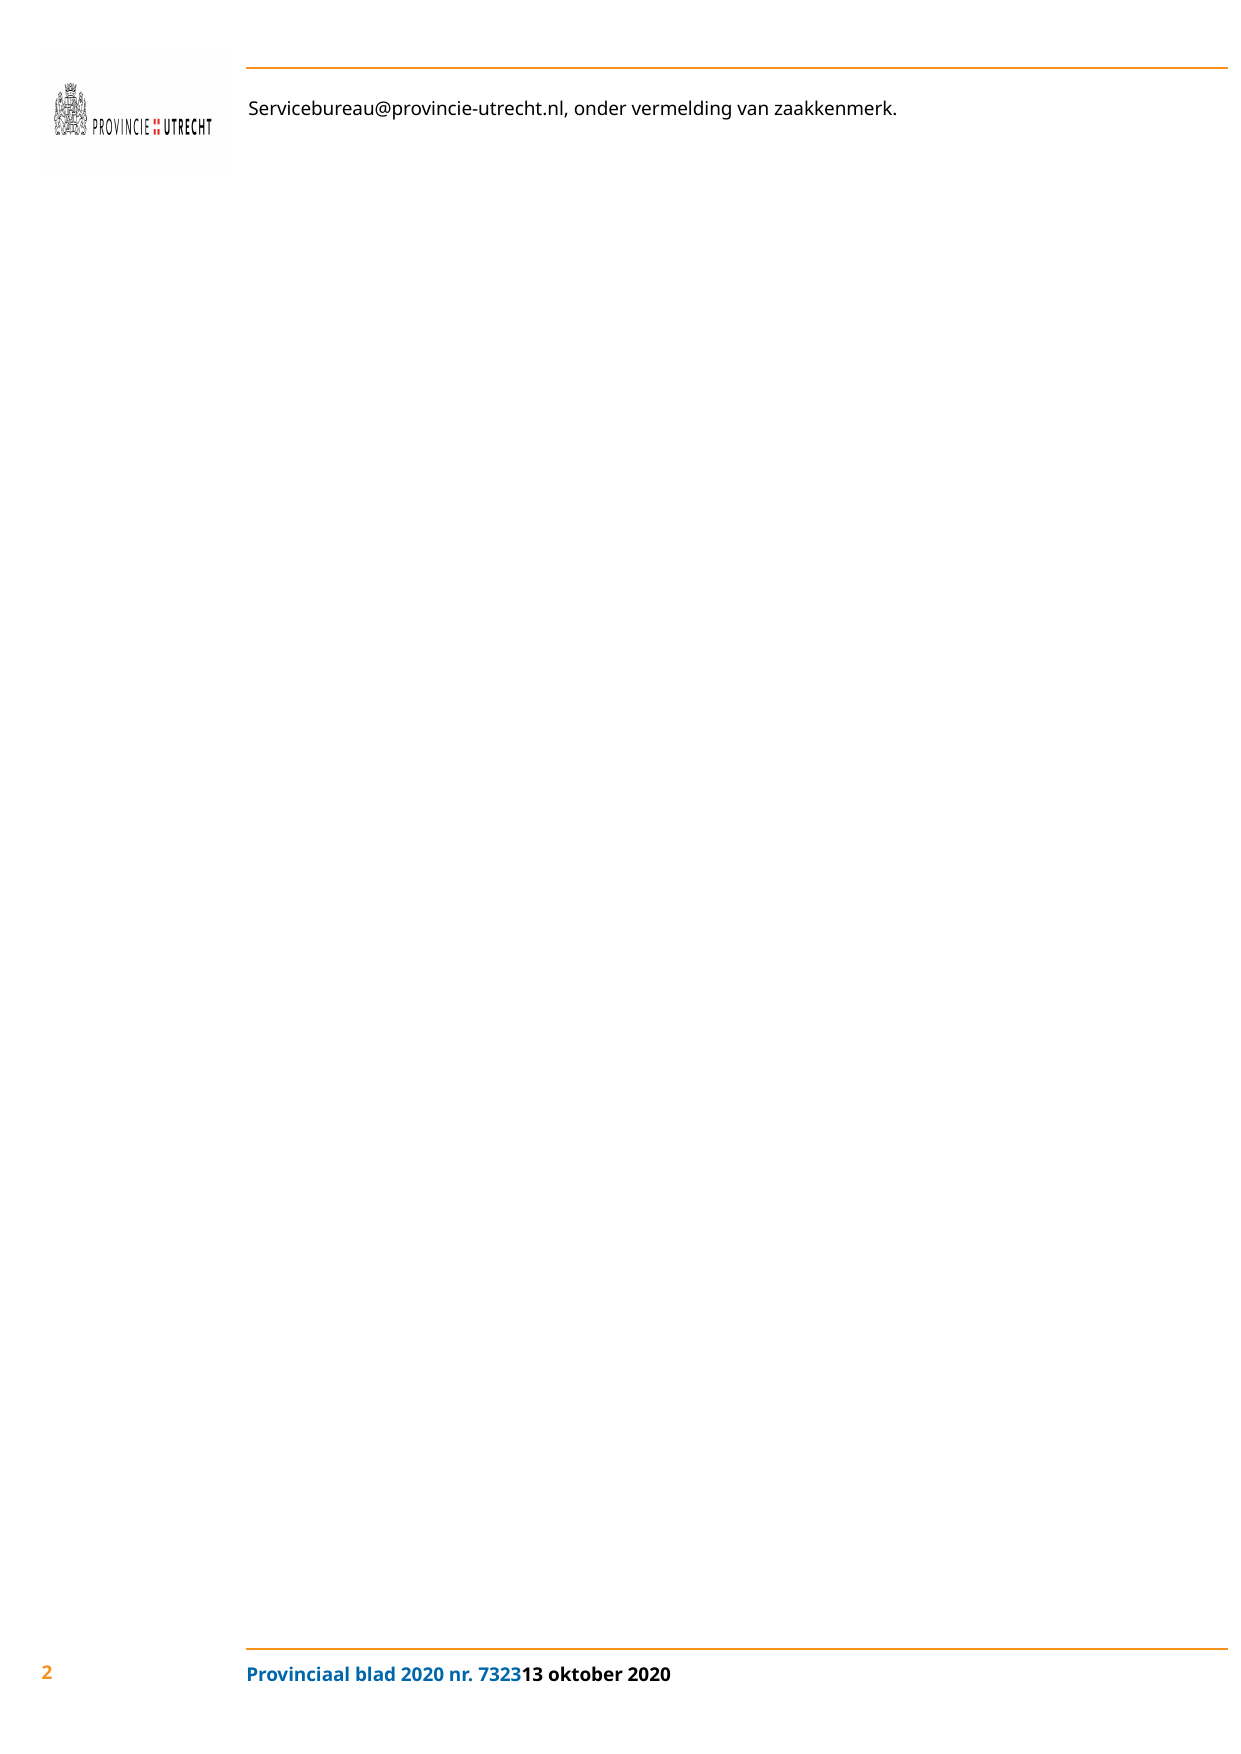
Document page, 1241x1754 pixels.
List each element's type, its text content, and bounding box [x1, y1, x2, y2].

picture [41, 47, 231, 172]
text Servicebureau@provincie-utrecht.nl, onder vermelding van zaakkenmerk. [248, 95, 1152, 121]
